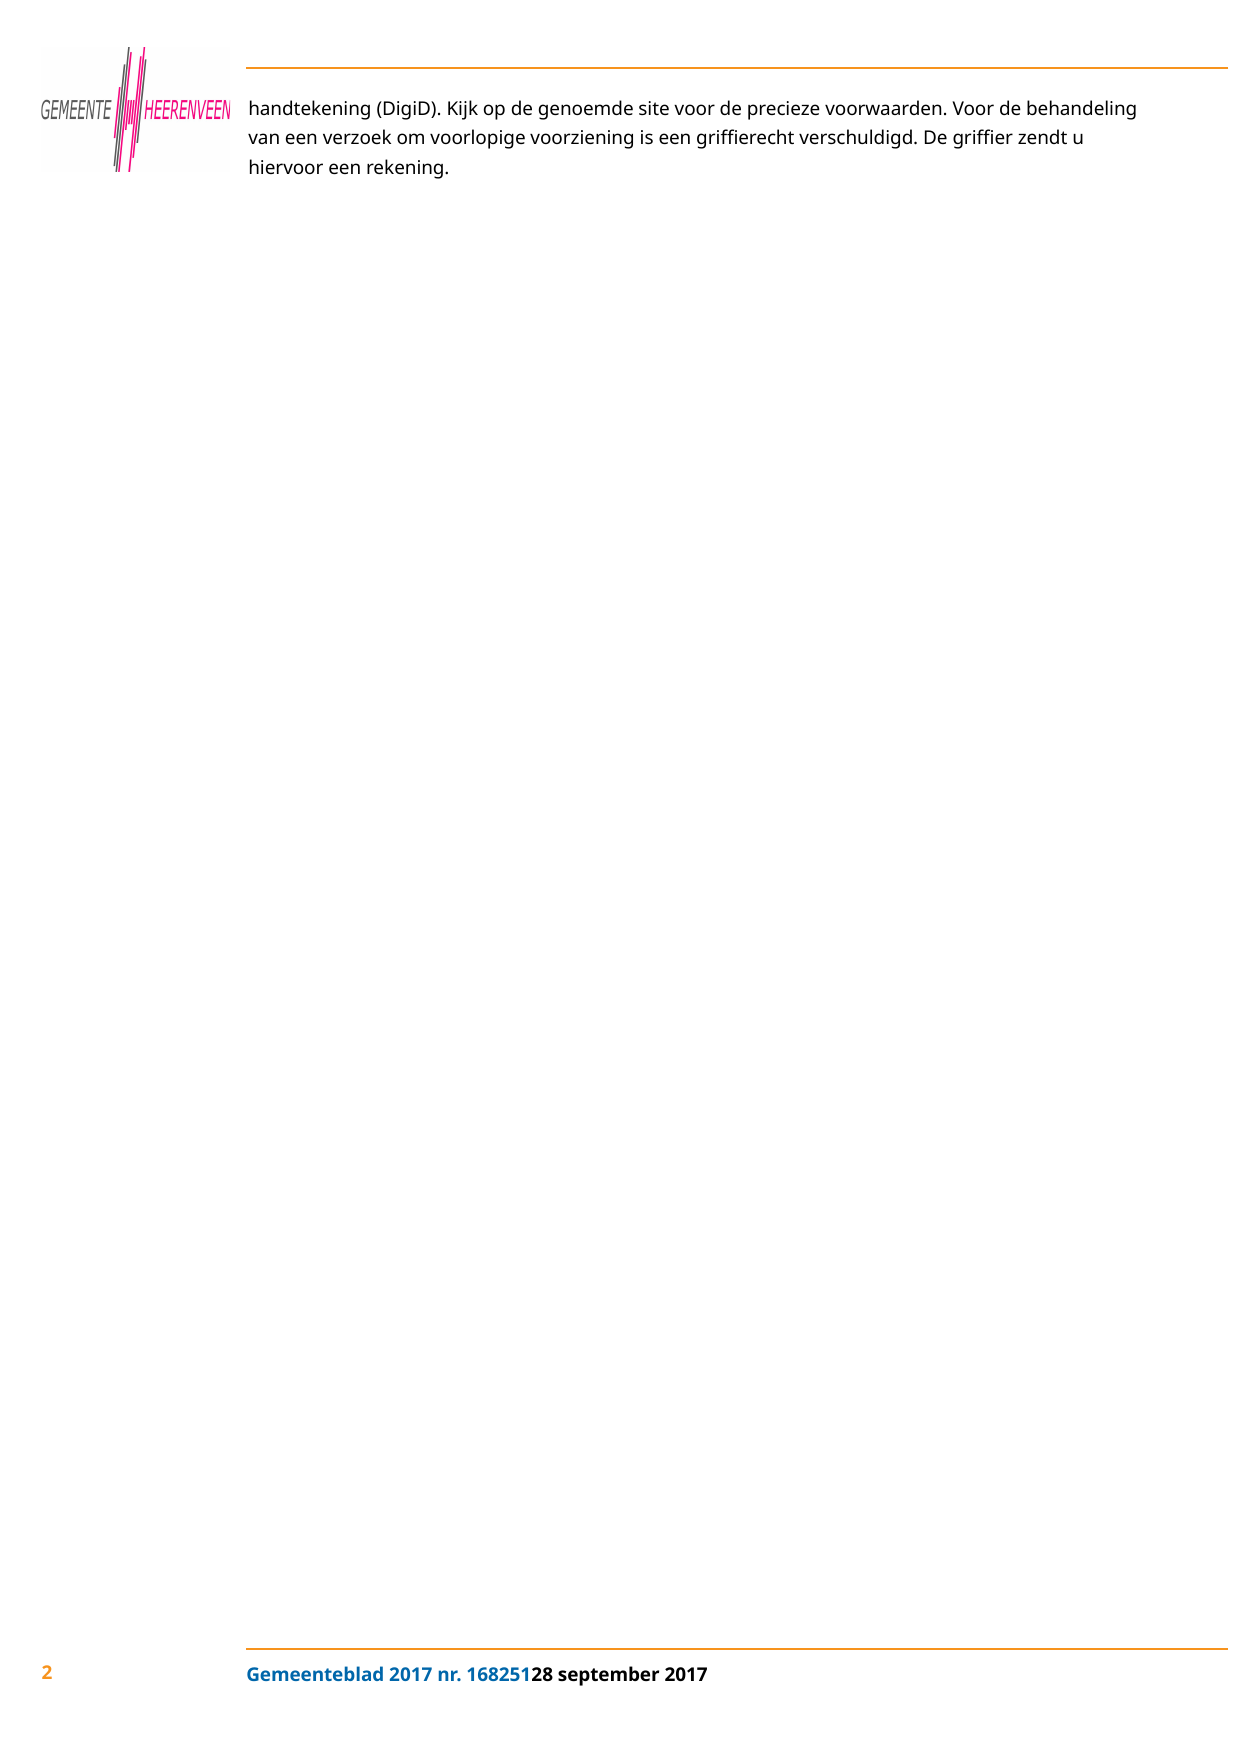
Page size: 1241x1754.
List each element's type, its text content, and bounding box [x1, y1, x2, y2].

picture [41, 47, 231, 172]
text handtekening (DigiD). Kijk op de genoemde site voor de precieze voorwaarden. Voor de behandeling van een verzoek om voorlopige voorziening is een griffierecht verschuldigd. De griffier zendt u hiervoor een rekening. [248, 95, 1152, 180]
